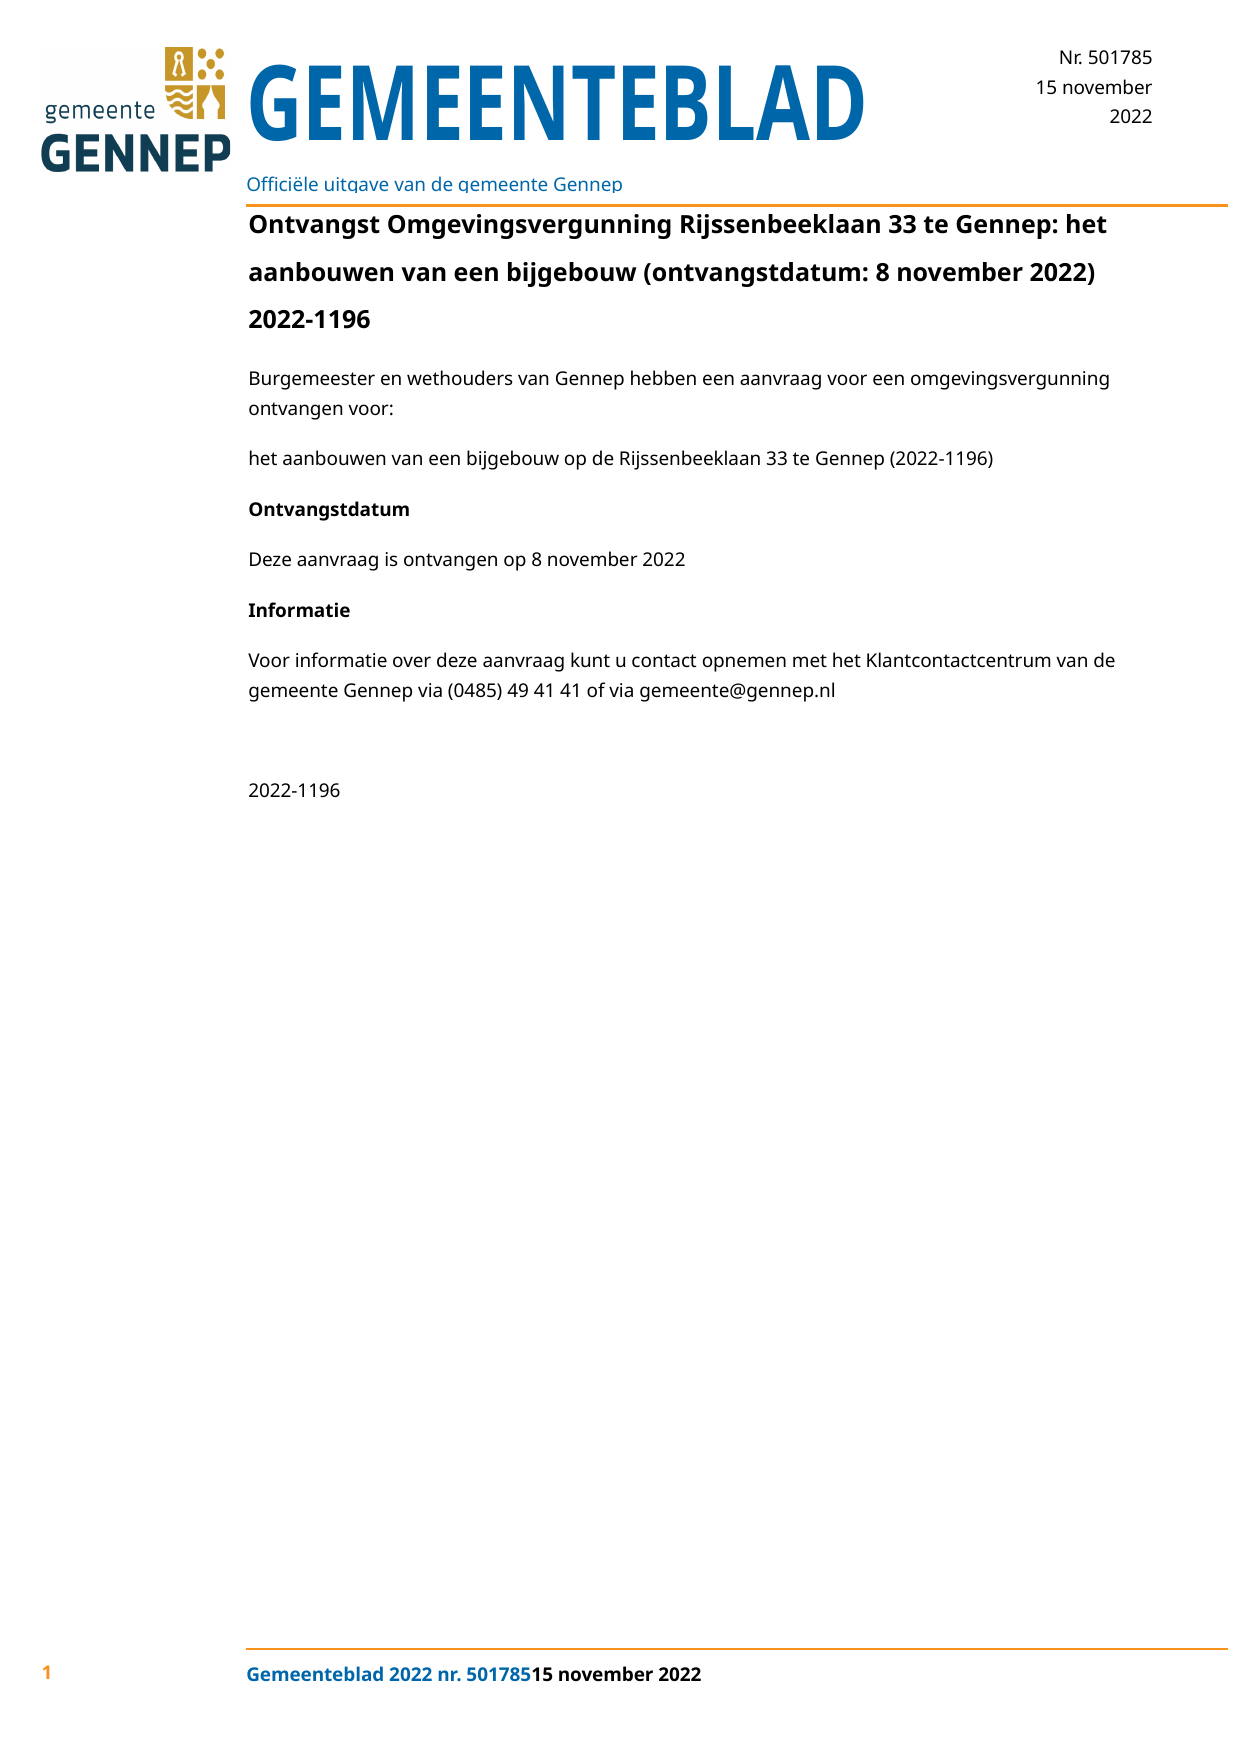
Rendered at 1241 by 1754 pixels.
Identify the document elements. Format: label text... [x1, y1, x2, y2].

text Voor informatie over deze aanvraag kunt u contact opnemen met het Klantcontactcentrum van de gemeente Gennep via (0485) 49 41 41 of via gemeente@gennep.nl [248, 647, 1152, 702]
text Deze aanvraag is ontvangen op 8 november 2022 [248, 546, 1152, 572]
text het aanbouwen van een bijgebouw op de Rijssenbeeklaan 33 te Gennep (2022-1196) [248, 446, 1152, 471]
text Burgemeester en wethouders van Gennep hebben een aanvraag voor een omgevingsvergunning ontvangen voor: [248, 366, 1152, 421]
text Informatie [248, 597, 1152, 622]
picture [41, 47, 231, 172]
text 2022-1196 [248, 778, 1152, 803]
text Ontvangstdatum [248, 496, 1152, 522]
text Ontvangst Omgevingsvergunning Rijssenbeeklaan 33 te Gennep: het aanbouwen van een bijgebouw (ontvangstdatum: 8 november 2022) 2022-1196 [248, 207, 1152, 336]
